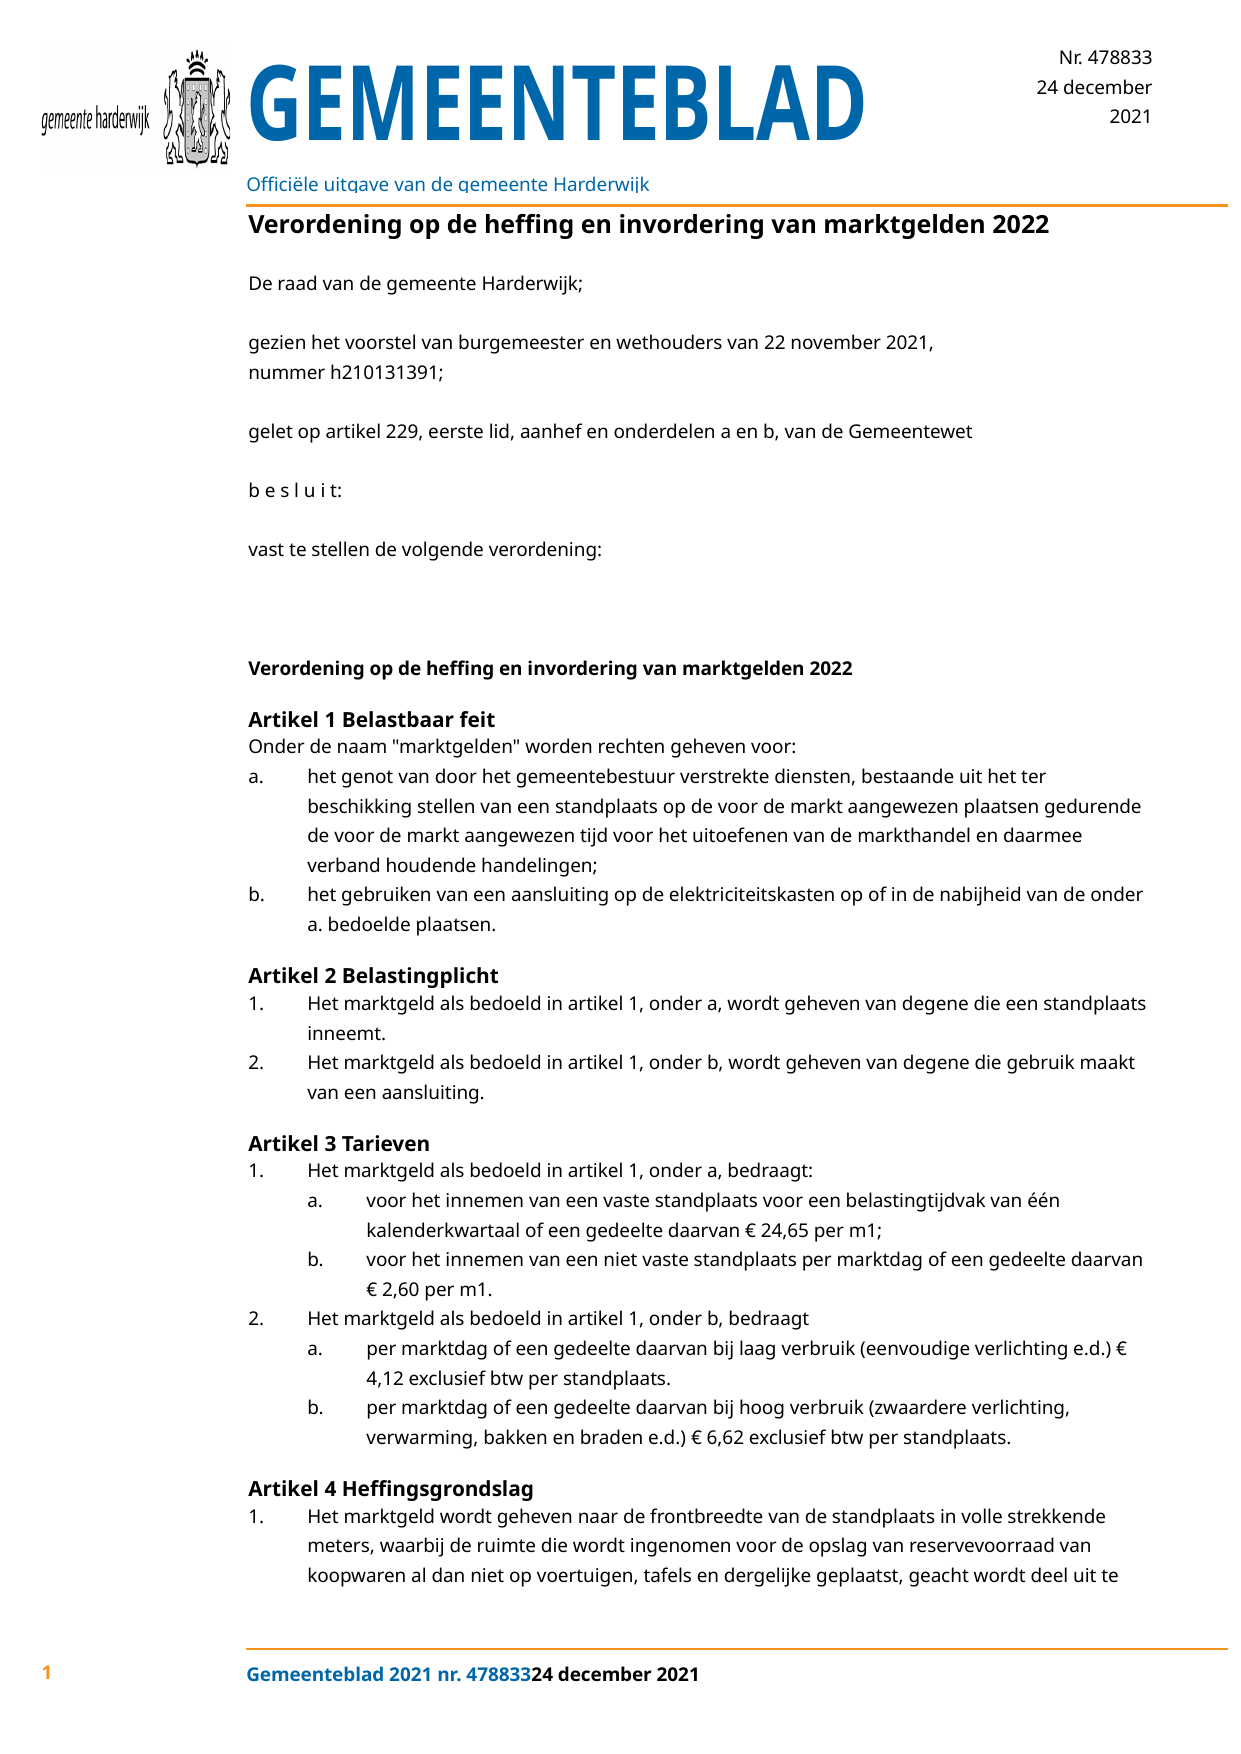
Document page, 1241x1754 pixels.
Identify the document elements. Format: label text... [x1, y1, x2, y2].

picture [41, 47, 231, 172]
text Onder de naam "marktgelden" worden rechten geheven voor: [248, 734, 1152, 759]
list Het marktgeld als bedoeld in artikel 1, onder b, wordt geheven van degene die gebruik maakt van een aansluiting. [248, 1049, 1152, 1104]
list Het marktgeld als bedoeld in artikel 1, onder b, bedraagt [248, 1306, 1152, 1331]
text Artikel 2 Belastingplicht [248, 962, 1152, 990]
text gelet op artikel 229, eerste lid, aanhef en onderdelen a en b, van de Gemeentewet [248, 418, 1152, 444]
text Artikel 3 Tarieven [248, 1129, 1152, 1158]
text Verordening op de heffing en invordering van marktgelden 2022 [248, 655, 1152, 681]
text b e s l u i t: [248, 477, 1152, 503]
list Het marktgeld als bedoeld in artikel 1, onder a, wordt geheven van degene die een standplaats inneemt. [248, 990, 1152, 1045]
text vast te stellen de volgende verordening: [248, 537, 1152, 562]
list voor het innemen van een niet vaste standplaats per marktdag of een gedeelte daarvan € 2,60 per m1. [307, 1246, 1152, 1302]
list per marktdag of een gedeelte daarvan bij hoog verbruik (zwaardere verlichting, verwarming, bakken en braden e.d.) € 6,62 exclusief btw per standplaats. [307, 1394, 1152, 1450]
list per marktdag of een gedeelte daarvan bij laag verbruik (eenvoudige verlichting e.d.) € 4,12 exclusief btw per standplaats. [307, 1335, 1152, 1391]
text Verordening op de heffing en invordering van marktgelden 2022 [248, 207, 1152, 241]
list Het marktgeld wordt geheven naar de frontbreedte van de standplaats in volle strekkende meters, waarbij de ruimte die wordt ingenomen voor de opslag van reservevoorraad van koopwaren al dan niet op voertuigen, tafels en dergelijke geplaatst, geacht wordt deel uit te [248, 1503, 1152, 1588]
text nummer h210131391; [248, 359, 1152, 385]
text Artikel 1 Belastbaar feit [248, 705, 1152, 734]
list voor het innemen van een vaste standplaats voor een belastingtijdvak van één kalenderkwartaal of een gedeelte daarvan € 24,65 per m1; [307, 1187, 1152, 1243]
text gezien het voorstel van burgemeester en wethouders van 22 november 2021, [248, 329, 1152, 355]
text De raad van de gemeente Harderwijk; [248, 270, 1152, 296]
list Het marktgeld als bedoeld in artikel 1, onder a, bedraagt: [248, 1158, 1152, 1183]
text Artikel 4 Heffingsgrondslag [248, 1474, 1152, 1503]
list het gebruiken van een aansluiting op de elektriciteitskasten op of in de nabijheid van de onder a. bedoelde plaatsen. [248, 882, 1152, 937]
list het genot van door het gemeentebestuur verstrekte diensten, bestaande uit het ter beschikking stellen van een standplaats op de voor de markt aangewezen plaatsen gedurende de voor de markt aangewezen tijd voor het uitoefenen van de markthandel en daarmee verband houdende handelingen; [248, 763, 1152, 878]
